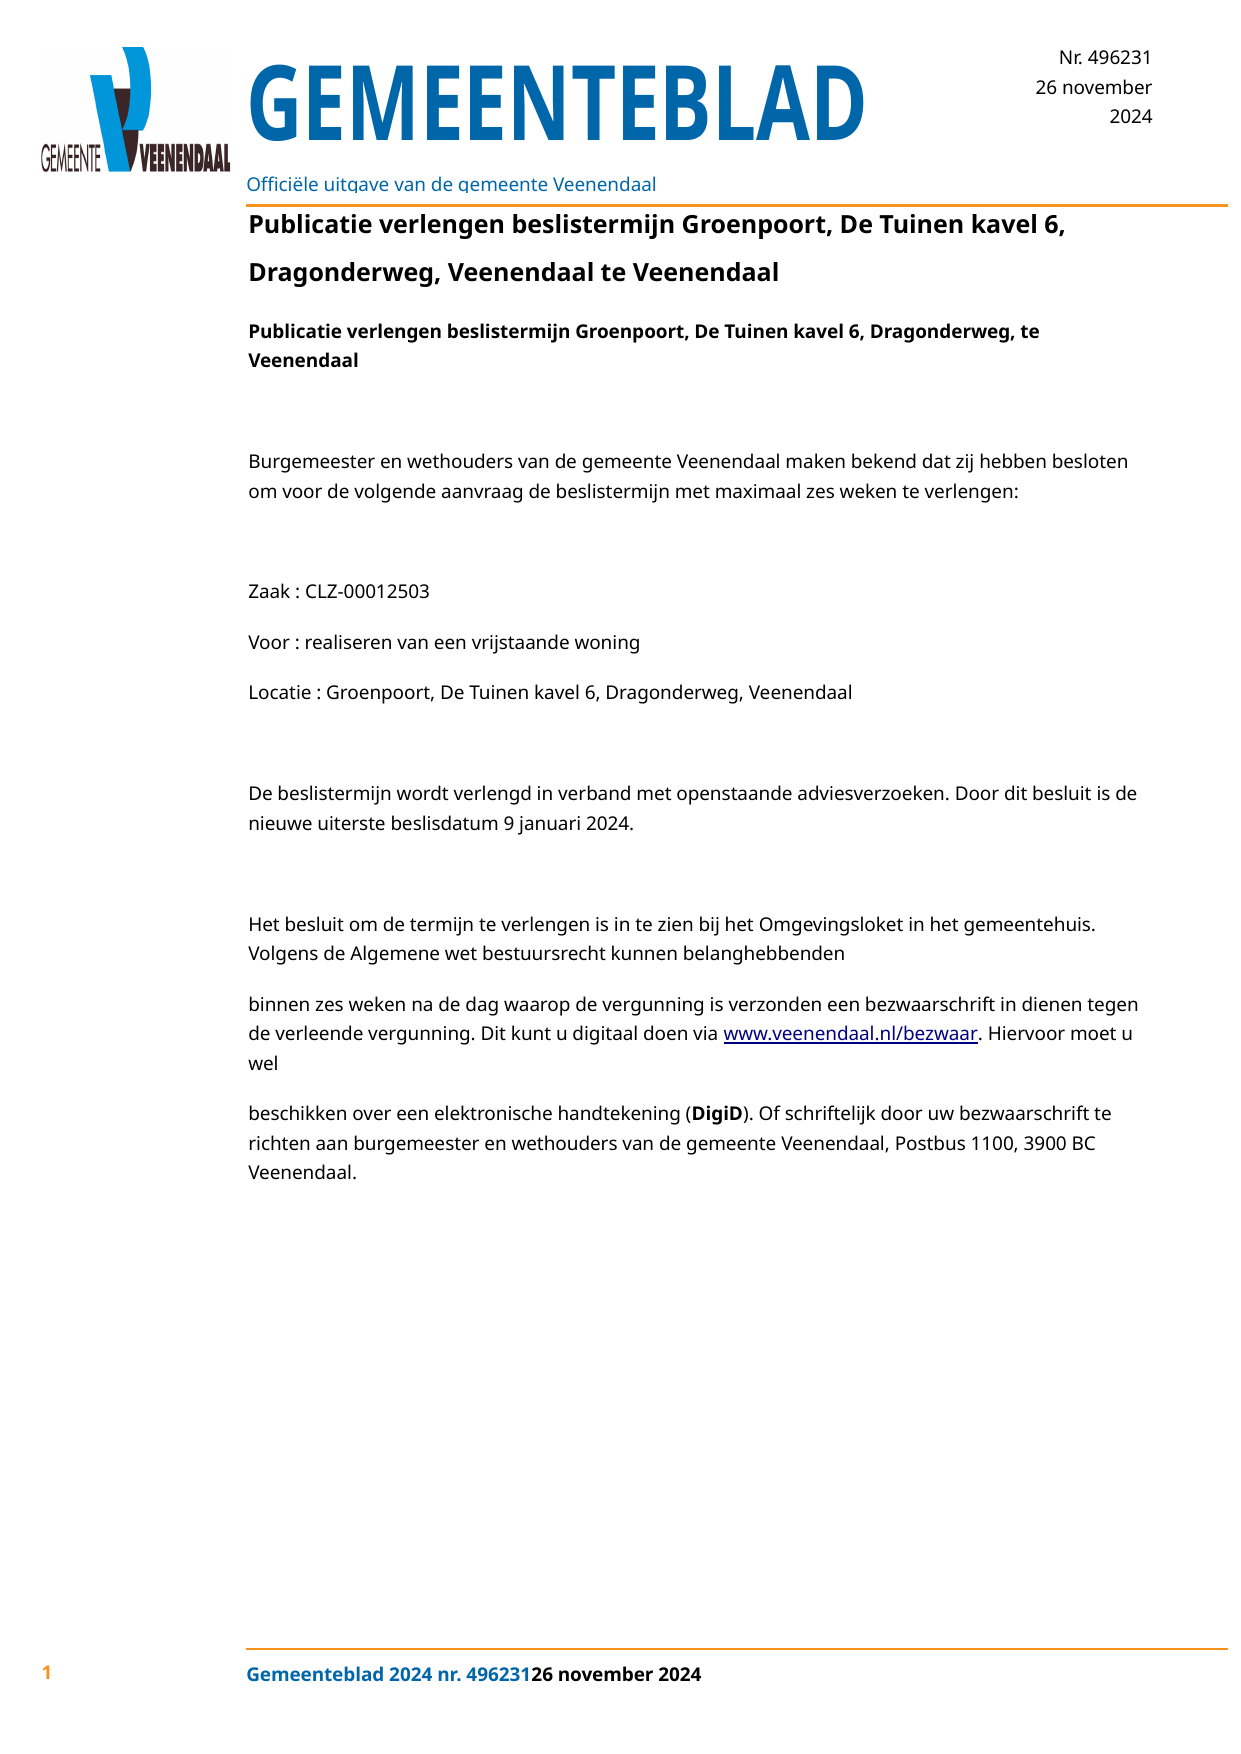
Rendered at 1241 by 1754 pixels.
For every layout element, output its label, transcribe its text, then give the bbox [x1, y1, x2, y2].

picture [41, 47, 130, 172]
text De beslistermijn wordt verlengd in verband met openstaande adviesverzoeken. Door dit besluit is de nieuwe uiterste beslisdatum 9 januari 2024. [248, 780, 1152, 836]
text Publicatie verlengen beslistermijn Groenpoort, De Tuinen kavel 6, Dragonderweg, Veenendaal te Veenendaal [248, 207, 1152, 288]
text Zaak : CLZ-00012503 [248, 579, 1152, 604]
text beschikken over een elektronische handtekening (DigiD). Of schriftelijk door uw bezwaarschrift te richten aan burgemeester en wethouders van de gemeente Veenendaal, Postbus 1100, 3900 BC Veenendaal. [248, 1100, 1152, 1185]
text Publicatie verlengen beslistermijn Groenpoort, De Tuinen kavel 6, Dragonderweg, te Veenendaal [248, 318, 1152, 373]
text Het besluit om de termijn te verlengen is in te zien bij het Omgevingsloket in het gemeentehuis. Volgens de Algemene wet bestuursrecht kunnen belanghebbenden [248, 911, 1152, 966]
text Voor : realiseren van een vrijstaande woning [248, 629, 1152, 655]
text binnen zes weken na de dag waarop de vergunning is verzonden een bezwaarschrift in dienen tegen de verleende vergunning. Dit kunt u digitaal doen via www.veenendaal.nl/bezwaar. Hiervoor moet u wel [248, 991, 1152, 1076]
picture [123, 47, 231, 172]
text Burgemeester en wethouders van de gemeente Veenendaal maken bekend dat zij hebben besloten om voor de volgende aanvraag de beslistermijn met maximaal zes weken te verlengen: [248, 448, 1152, 504]
text Locatie : Groenpoort, De Tuinen kavel 6, Dragonderweg, Veenendaal [248, 679, 1152, 705]
